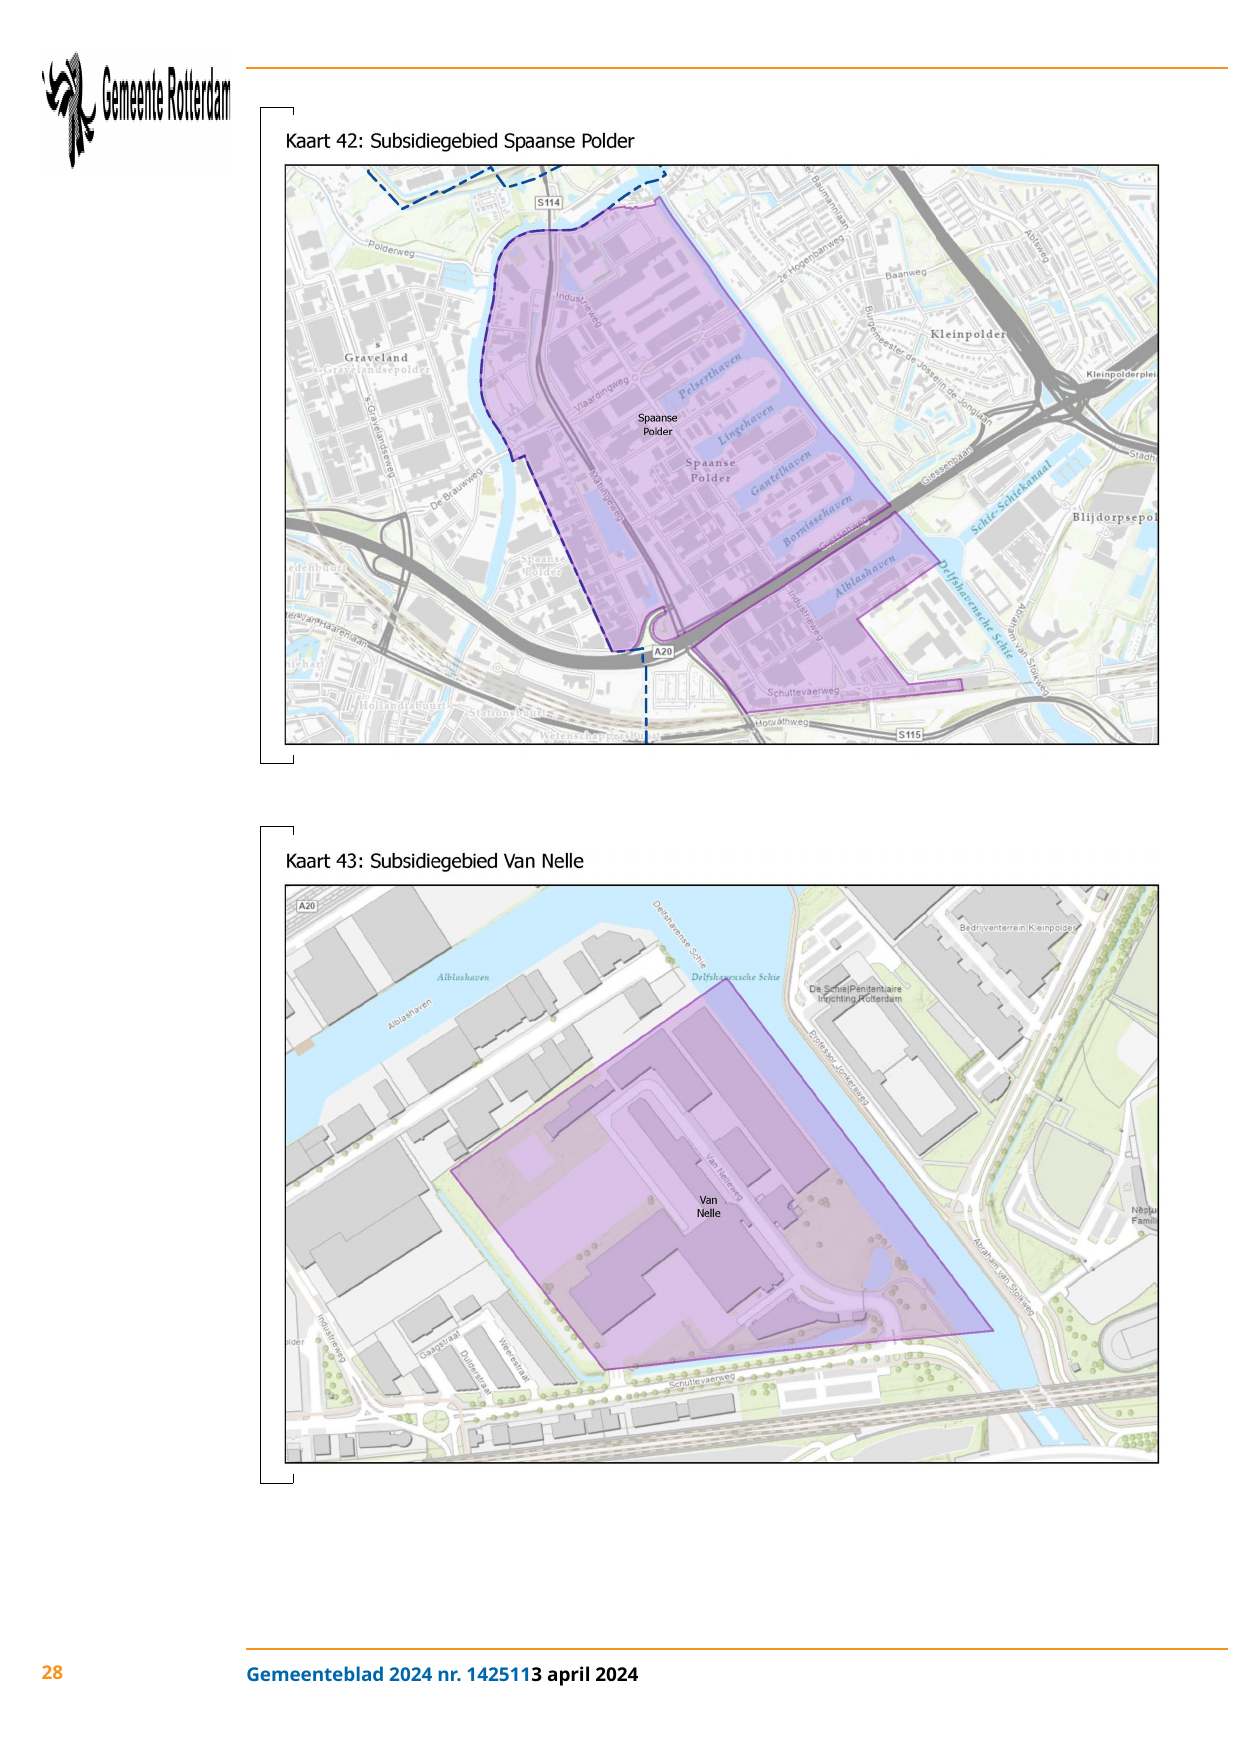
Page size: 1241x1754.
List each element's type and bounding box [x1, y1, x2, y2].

picture [41, 47, 231, 172]
picture [268, 835, 1173, 1474]
picture [268, 115, 1173, 755]
